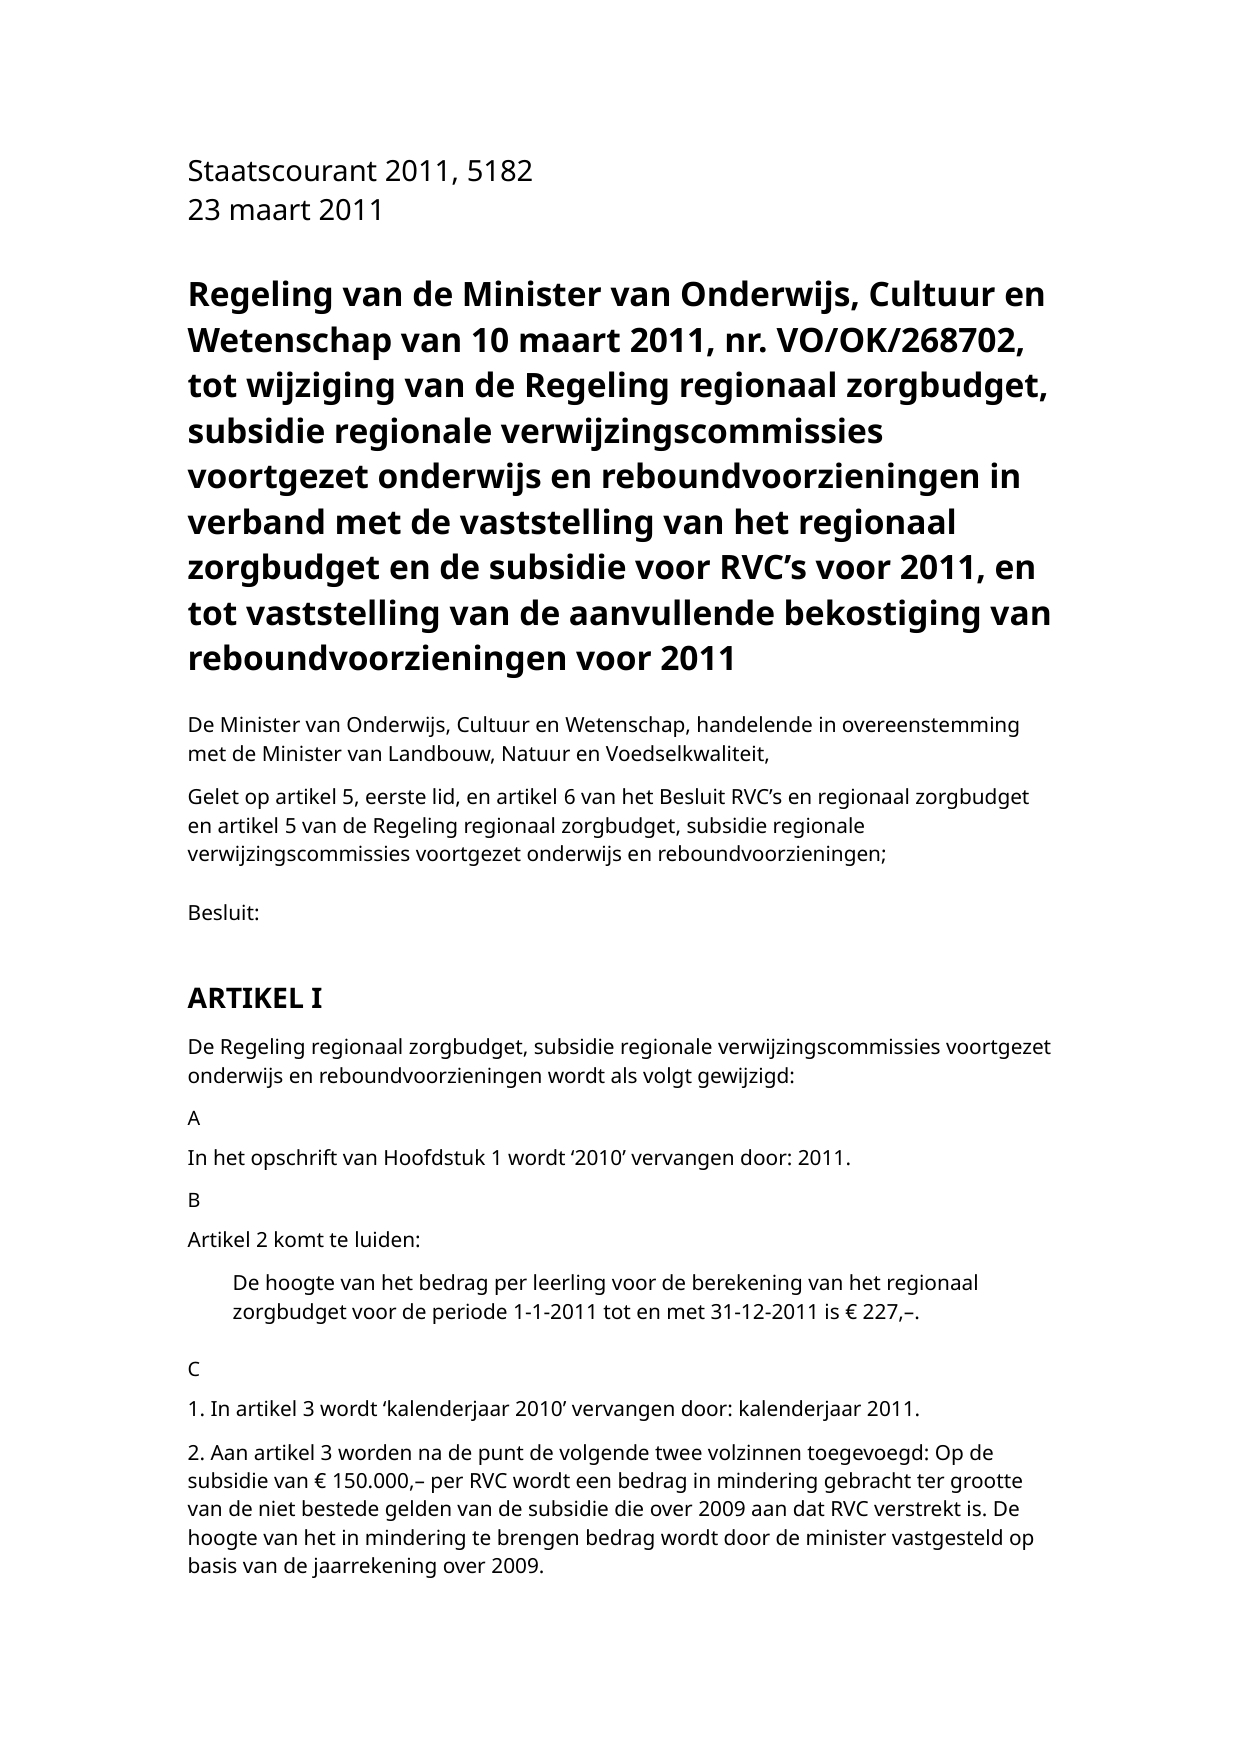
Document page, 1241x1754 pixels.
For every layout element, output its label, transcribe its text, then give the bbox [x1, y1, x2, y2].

text C [187, 1355, 1053, 1382]
text 1. In artikel 3 wordt ‘kalenderjaar 2010’ vervangen door: kalenderjaar 2011. [187, 1394, 1053, 1423]
text De Regeling regionaal zorgbudget, subsidie regionale verwijzingscommissies voortgezet onderwijs en reboundvoorzieningen wordt als volgt gewijzigd: [187, 1032, 1053, 1089]
text In het opschrift van Hoofdstuk 1 wordt ‘2010’ vervangen door: 2011. [187, 1143, 1053, 1171]
text 2. Aan artikel 3 worden na de punt de volgende twee volzinnen toegevoegd: Op de subsidie van € 150.000,– per RVC wordt een bedrag in mindering gebracht ter grootte van de niet bestede gelden van de subsidie die over 2009 aan dat RVC verstrekt is. De hoogte van het in mindering te brengen bedrag wordt door de minister vastgesteld op basis van de jaarrekening over 2009. [187, 1438, 1053, 1580]
text Artikel 2 komt te luiden: [187, 1225, 1053, 1253]
subtitle Regeling van de Minister van Onderwijs, Cultuur en Wetenschap van 10 maart 2011, nr. VO/OK/268702, tot wijziging van de Regeling regionaal zorgbudget, subsidie regionale verwijzingscommissies voortgezet onderwijs en reboundvoorzieningen in verband met de vaststelling van het regionaal zorgbudget en de subsidie voor RVC’s voor 2011, en tot vaststelling van de aanvullende bekostiging van reboundvoorzieningen voor 2011 [187, 271, 1053, 681]
text B [187, 1186, 1053, 1213]
text 23 maart 2011 [187, 190, 1053, 229]
text De hoogte van het bedrag per leerling voor de berekening van het regionaal zorgbudget voor de periode 1-1-2011 tot en met 31-12-2011 is € 227,–. [232, 1268, 1053, 1325]
text A [187, 1104, 1053, 1131]
text Besluit: [187, 898, 1053, 926]
subtitle ARTIKEL I [187, 979, 1053, 1017]
text Gelet op artikel 5, eerste lid, en artikel 6 van het Besluit RVC’s en regionaal zorgbudget en artikel 5 van de Regeling regionaal zorgbudget, subsidie regionale verwijzingscommissies voortgezet onderwijs en reboundvoorzieningen; [187, 782, 1053, 868]
text De Minister van Onderwijs, Cultuur en Wetenschap, handelende in overeenstemming met de Minister van Landbouw, Natuur en Voedselkwaliteit, [187, 711, 1053, 767]
text Staatscourant 2011, 5182 [187, 150, 1053, 190]
